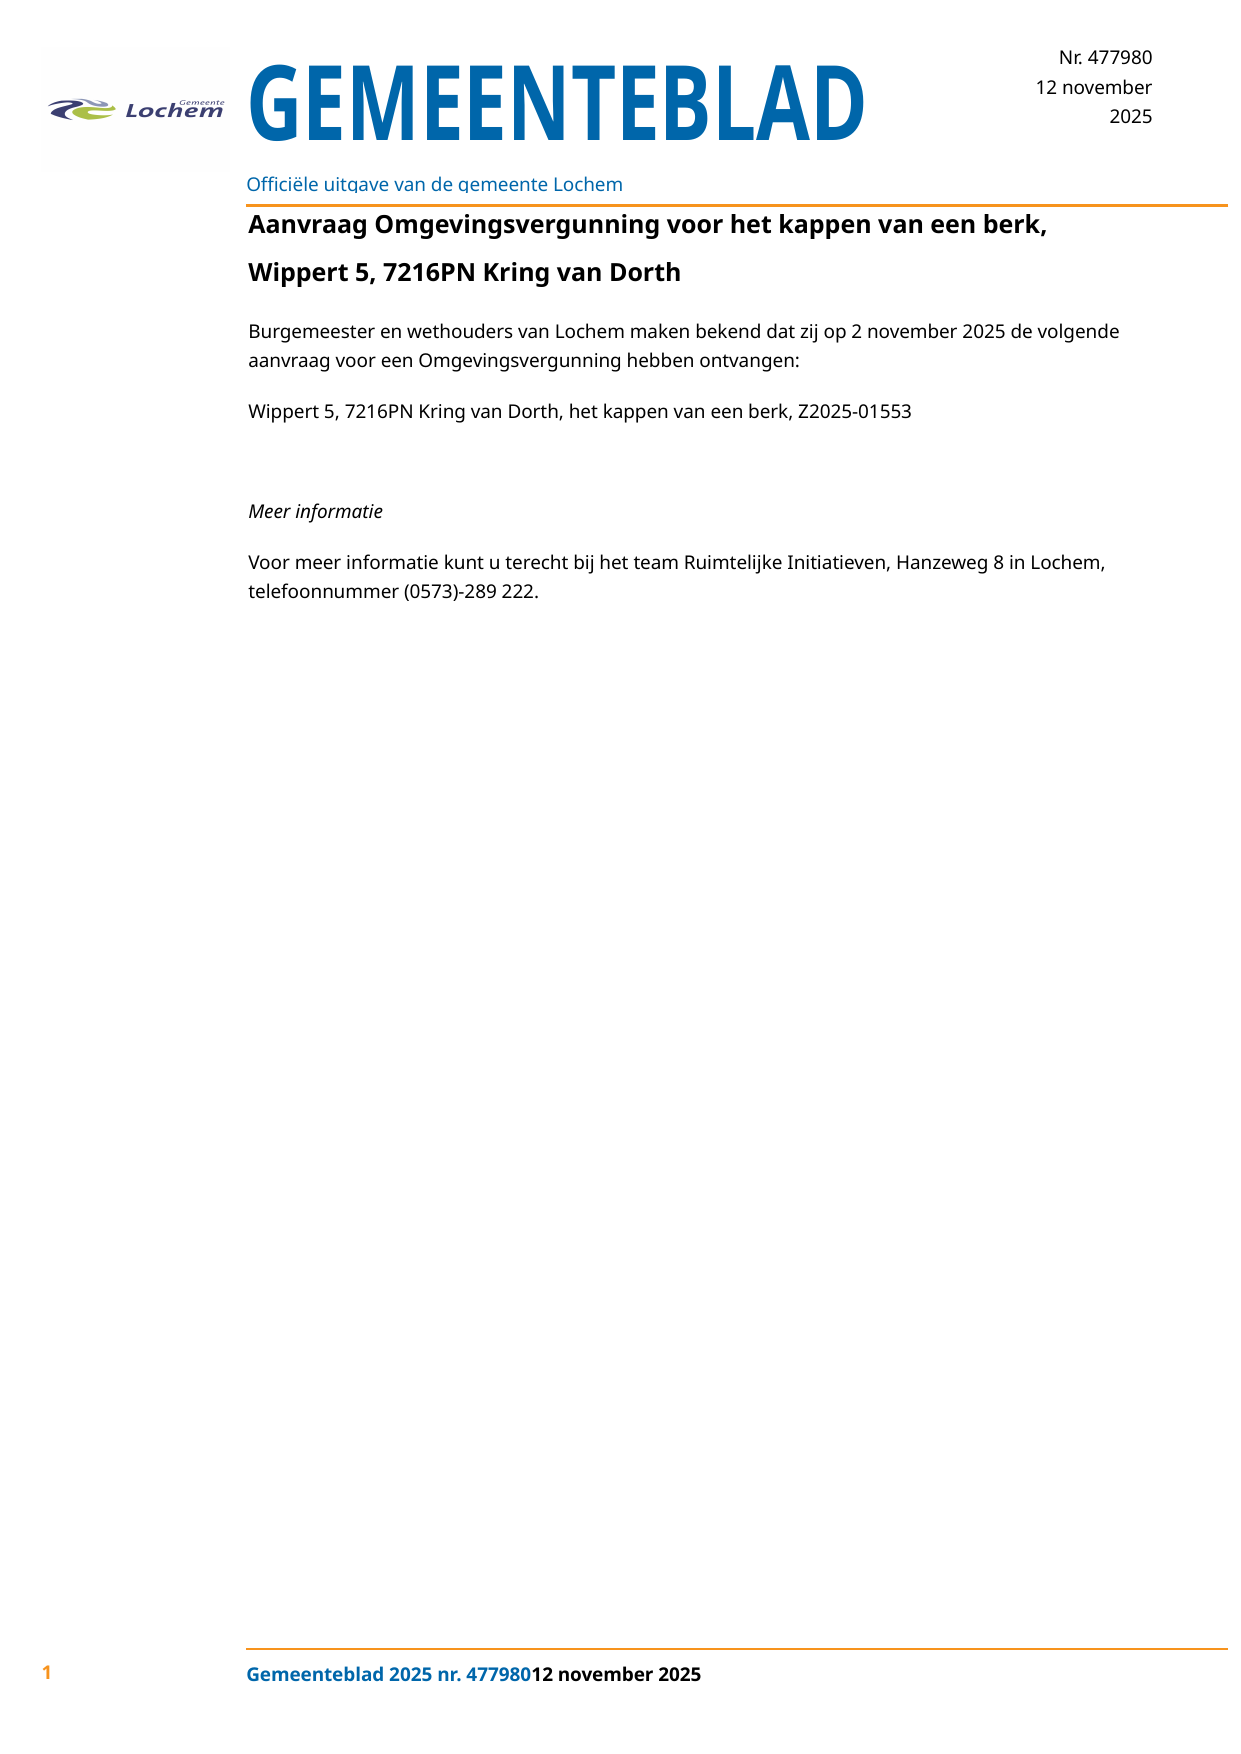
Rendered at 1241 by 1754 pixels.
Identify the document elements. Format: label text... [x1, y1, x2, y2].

text Voor meer informatie kunt u terecht bij het team Ruimtelijke Initiatieven, Hanzeweg 8 in Lochem, telefoonnummer (0573)-289 222. [248, 549, 1152, 604]
picture [41, 47, 231, 172]
text Wippert 5, 7216PN Kring van Dorth, het kappen van een berk, Z2025-01553 [248, 398, 1152, 424]
text Aanvraag Omgevingsvergunning voor het kappen van een berk, Wippert 5, 7216PN Kring van Dorth [248, 207, 1152, 288]
text Meer informatie [248, 499, 1152, 524]
text Burgemeester en wethouders van Lochem maken bekend dat zij op 2 november 2025 de volgende aanvraag voor een Omgevingsvergunning hebben ontvangen: [248, 318, 1152, 373]
